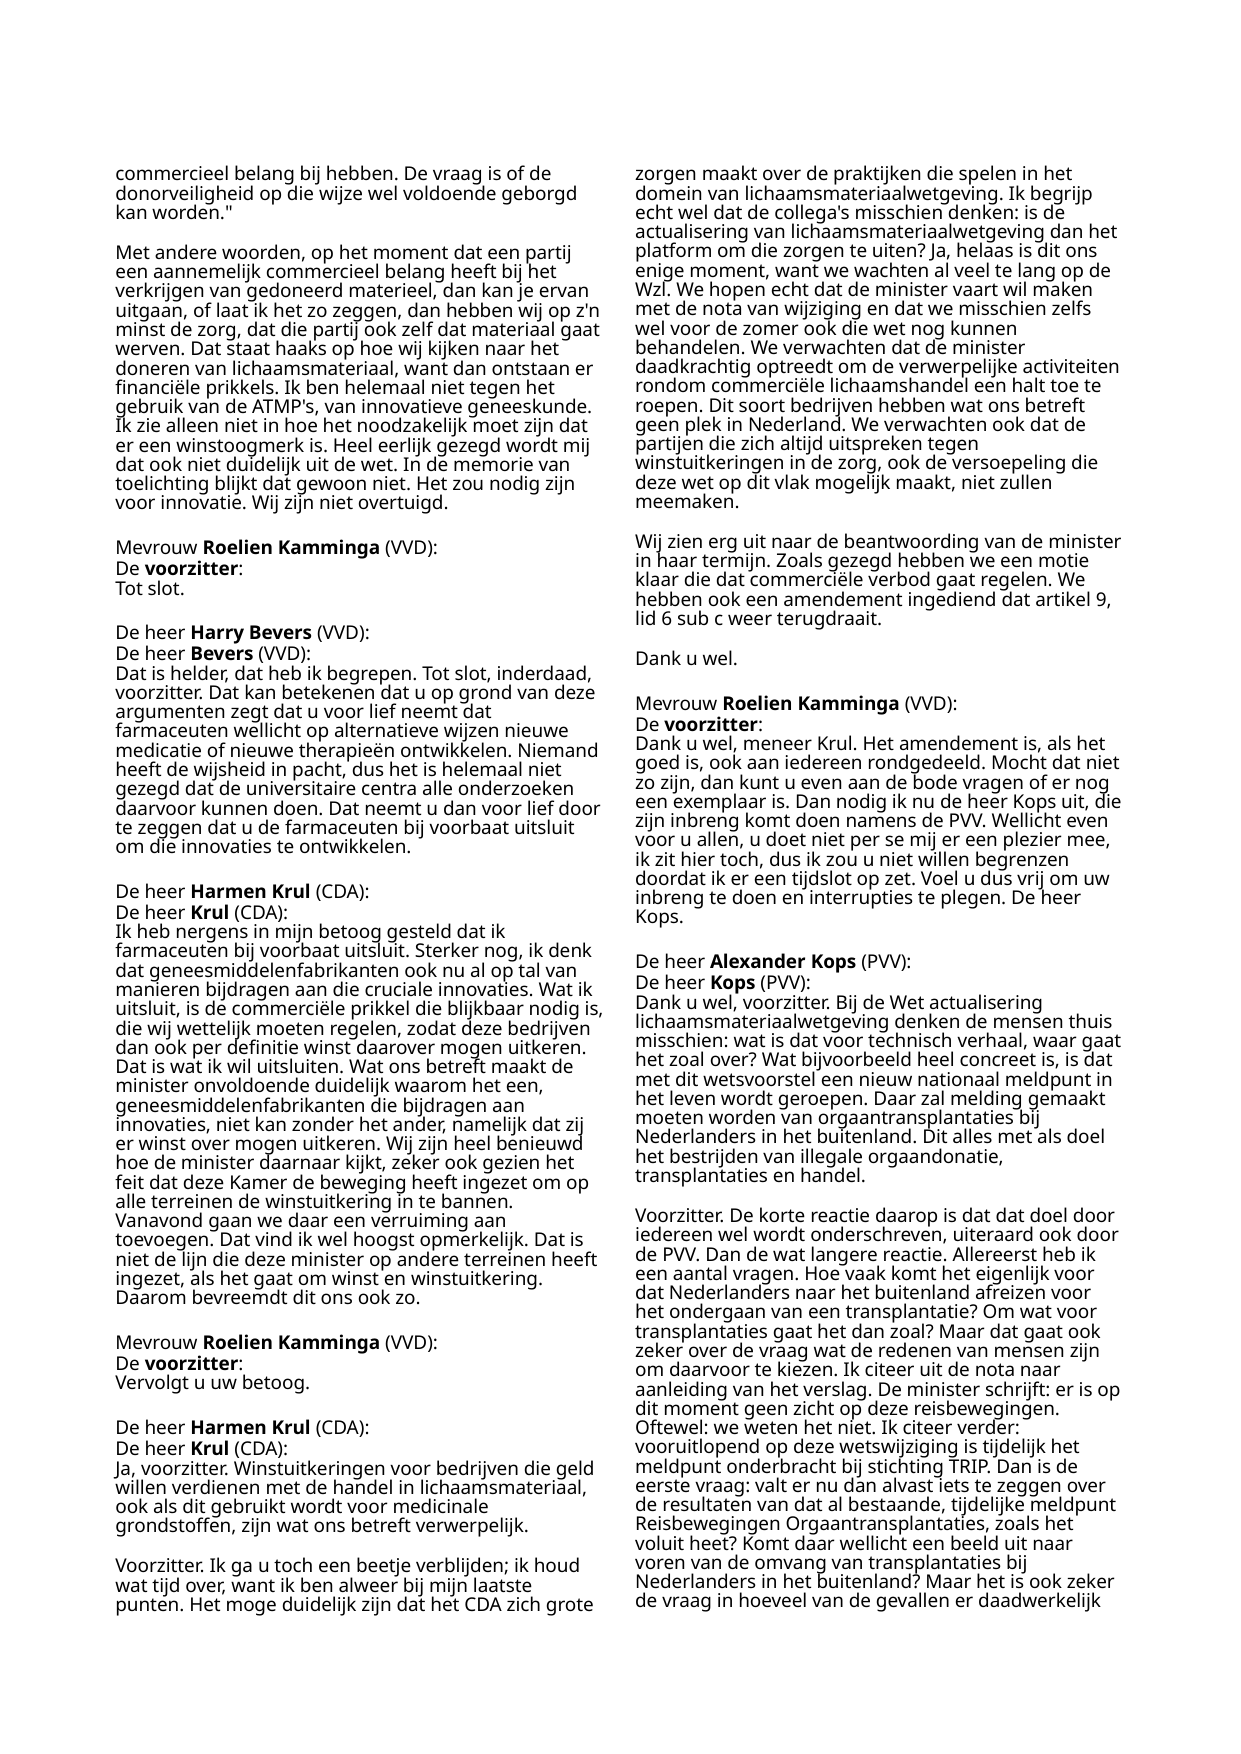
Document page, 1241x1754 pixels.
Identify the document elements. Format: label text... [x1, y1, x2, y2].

text De heer Kops (PVV): [635, 974, 1125, 994]
text De voorzitter: [115, 560, 605, 579]
text Mevrouw Roelien Kamminga (VVD): [115, 1329, 605, 1355]
text Tot slot. [115, 579, 605, 599]
text Wij zien erg uit naar de beantwoording van de minister in haar termijn. Zoals gezegd hebben we een motie klaar die dat commerciële verbod gaat regelen. We hebben ook een amendement ingediend dat artikel 9, lid 6 sub c weer terugdraait. [635, 533, 1125, 629]
text De heer Harmen Krul (CDA): [115, 878, 605, 904]
text Dank u wel. [635, 650, 1125, 669]
text zorgen maakt over de praktijken die spelen in het domein van lichaamsmateriaalwetgeving. Ik begrijp echt wel dat de collega's misschien denken: is de actualisering van lichaamsmateriaalwetgeving dan het platform om die zorgen te uiten? Ja, helaas is dit ons enige moment, want we wachten al veel te lang op de Wzl. We hopen echt dat de minister vaart wil maken met de nota van wijziging en dat we misschien zelfs wel voor de zomer ook die wet nog kunnen behandelen. We verwachten dat de minister daadkrachtig optreedt om de verwerpelijke activiteiten rondom commerciële lichaamshandel een halt toe te roepen. Dit soort bedrijven hebben wat ons betreft geen plek in Nederland. We verwachten ook dat de partijen die zich altijd uitspreken tegen winstuitkeringen in de zorg, ook de versoepeling die deze wet op dit vlak mogelijk maakt, niet zullen meemaken. [635, 165, 1125, 512]
text Vervolgt u uw betoog. [115, 1374, 605, 1394]
text Ik heb nergens in mijn betoog gesteld dat ik farmaceuten bij voorbaat uitsluit. Sterker nog, ik denk dat geneesmiddelenfabrikanten ook nu al op tal van manieren bijdragen aan die cruciale innovaties. Wat ik uitsluit, is de commerciële prikkel die blijkbaar nodig is, die wij wettelijk moeten regelen, zodat deze bedrijven dan ook per definitie winst daarover mogen uitkeren. Dat is wat ik wil uitsluiten. Wat ons betreft maakt de minister onvoldoende duidelijk waarom het een, geneesmiddelenfabrikanten die bijdragen aan innovaties, niet kan zonder het ander, namelijk dat zij er winst over mogen uitkeren. Wij zijn heel benieuwd hoe de minister daarnaar kijkt, zeker ook gezien het feit dat deze Kamer de beweging heeft ingezet om op alle terreinen de winstuitkering in te bannen. Vanavond gaan we daar een verruiming aan toevoegen. Dat vind ik wel hoogst opmerkelijk. Dat is niet de lijn die deze minister op andere terreinen heeft ingezet, als het gaat om winst en winstuitkering. Daarom bevreemdt dit ons ook zo. [115, 923, 605, 1308]
text De voorzitter: [115, 1355, 605, 1374]
text Voorzitter. Ik ga u toch een beetje verblijden; ik houd wat tijd over, want ik ben alweer bij mijn laatste punten. Het moge duidelijk zijn dat het CDA zich grote [115, 1557, 605, 1615]
text Dank u wel, voorzitter. Bij de Wet actualisering lichaamsmateriaalwetgeving denken de mensen thuis misschien: wat is dat voor technisch verhaal, waar gaat het zoal over? Wat bijvoorbeeld heel concreet is, is dat met dit wetsvoorstel een nieuw nationaal meldpunt in het leven wordt geroepen. Daar zal melding gemaakt moeten worden van orgaantransplantaties bij Nederlanders in het buitenland. Dit alles met als doel het bestrijden van illegale orgaandonatie, transplantaties en handel. [635, 994, 1125, 1186]
text De heer Bevers (VVD): [115, 645, 605, 664]
text Voorzitter. De korte reactie daarop is dat dat doel door iedereen wel wordt onderschreven, uiteraard ook door de PVV. Dan de wat langere reactie. Allereerst heb ik een aantal vragen. Hoe vaak komt het eigenlijk voor dat Nederlanders naar het buitenland afreizen voor het ondergaan van een transplantatie? Om wat voor transplantaties gaat het dan zoal? Maar dat gaat ook zeker over de vraag wat de redenen van mensen zijn om daarvoor te kiezen. Ik citeer uit de nota naar aanleiding van het verslag. De minister schrijft: er is op dit moment geen zicht op deze reisbewegingen. Oftewel: we weten het niet. Ik citeer verder: vooruitlopend op deze wetswijziging is tijdelijk het meldpunt onderbracht bij stichting TRIP. Dan is de eerste vraag: valt er nu dan alvast iets te zeggen over de resultaten van dat al bestaande, tijdelijke meldpunt Reisbewegingen Orgaantransplantaties, zoals het voluit heet? Komt daar wellicht een beeld uit naar voren van de omvang van transplantaties bij Nederlanders in het buitenland? Maar het is ook zeker de vraag in hoeveel van de gevallen er daadwerkelijk [635, 1207, 1125, 1612]
text Mevrouw Roelien Kamminga (VVD): [115, 534, 605, 560]
text De heer Harmen Krul (CDA): [115, 1414, 605, 1440]
text De heer Alexander Kops (PVV): [635, 949, 1125, 974]
text commercieel belang bij hebben. De vraag is of de donorveiligheid op die wijze wel voldoende geborgd kan worden." [115, 165, 605, 223]
text De heer Krul (CDA): [115, 904, 605, 923]
text Met andere woorden, op het moment dat een partij een aannemelijk commercieel belang heeft bij het verkrijgen van gedoneerd materieel, dan kan je ervan uitgaan, of laat ik het zo zeggen, dan hebben wij op z'n minst de zorg, dat die partij ook zelf dat materiaal gaat werven. Dat staat haaks op hoe wij kijken naar het doneren van lichaamsmateriaal, want dan ontstaan er financiële prikkels. Ik ben helemaal niet tegen het gebruik van de ATMP's, van innovatieve geneeskunde. Ik zie alleen niet in hoe het noodzakelijk moet zijn dat er een winstoogmerk is. Heel eerlijk gezegd wordt mij dat ook niet duidelijk uit de wet. In de memorie van toelichting blijkt dat gewoon niet. Het zou nodig zijn voor innovatie. Wij zijn niet overtuigd. [115, 244, 605, 514]
text Mevrouw Roelien Kamminga (VVD): [635, 690, 1125, 716]
text Ja, voorzitter. Winstuitkeringen voor bedrijven die geld willen verdienen met de handel in lichaamsmateriaal, ook als dit gebruikt wordt voor medicinale grondstoffen, zijn wat ons betreft verwerpelijk. [115, 1459, 605, 1537]
text Dank u wel, meneer Krul. Het amendement is, als het goed is, ook aan iedereen rondgedeeld. Mocht dat niet zo zijn, dan kunt u even aan de bode vragen of er nog een exemplaar is. Dan nodig ik nu de heer Kops uit, die zijn inbreng komt doen namens de PVV. Wellicht even voor u allen, u doet niet per se mij er een plezier mee, ik zit hier toch, dus ik zou u niet willen begrenzen doordat ik er een tijdslot op zet. Voel u dus vrij om uw inbreng te doen en interrupties te plegen. De heer Kops. [635, 735, 1125, 928]
text De heer Harry Bevers (VVD): [115, 619, 605, 645]
text Dat is helder, dat heb ik begrepen. Tot slot, inderdaad, voorzitter. Dat kan betekenen dat u op grond van deze argumenten zegt dat u voor lief neemt dat farmaceuten wellicht op alternatieve wijzen nieuwe medicatie of nieuwe therapieën ontwikkelen. Niemand heeft de wijsheid in pacht, dus het is helemaal niet gezegd dat de universitaire centra alle onderzoeken daarvoor kunnen doen. Dat neemt u dan voor lief door te zeggen dat u de farmaceuten bij voorbaat uitsluit om die innovaties te ontwikkelen. [115, 664, 605, 857]
text De heer Krul (CDA): [115, 1440, 605, 1459]
text De voorzitter: [635, 716, 1125, 735]
